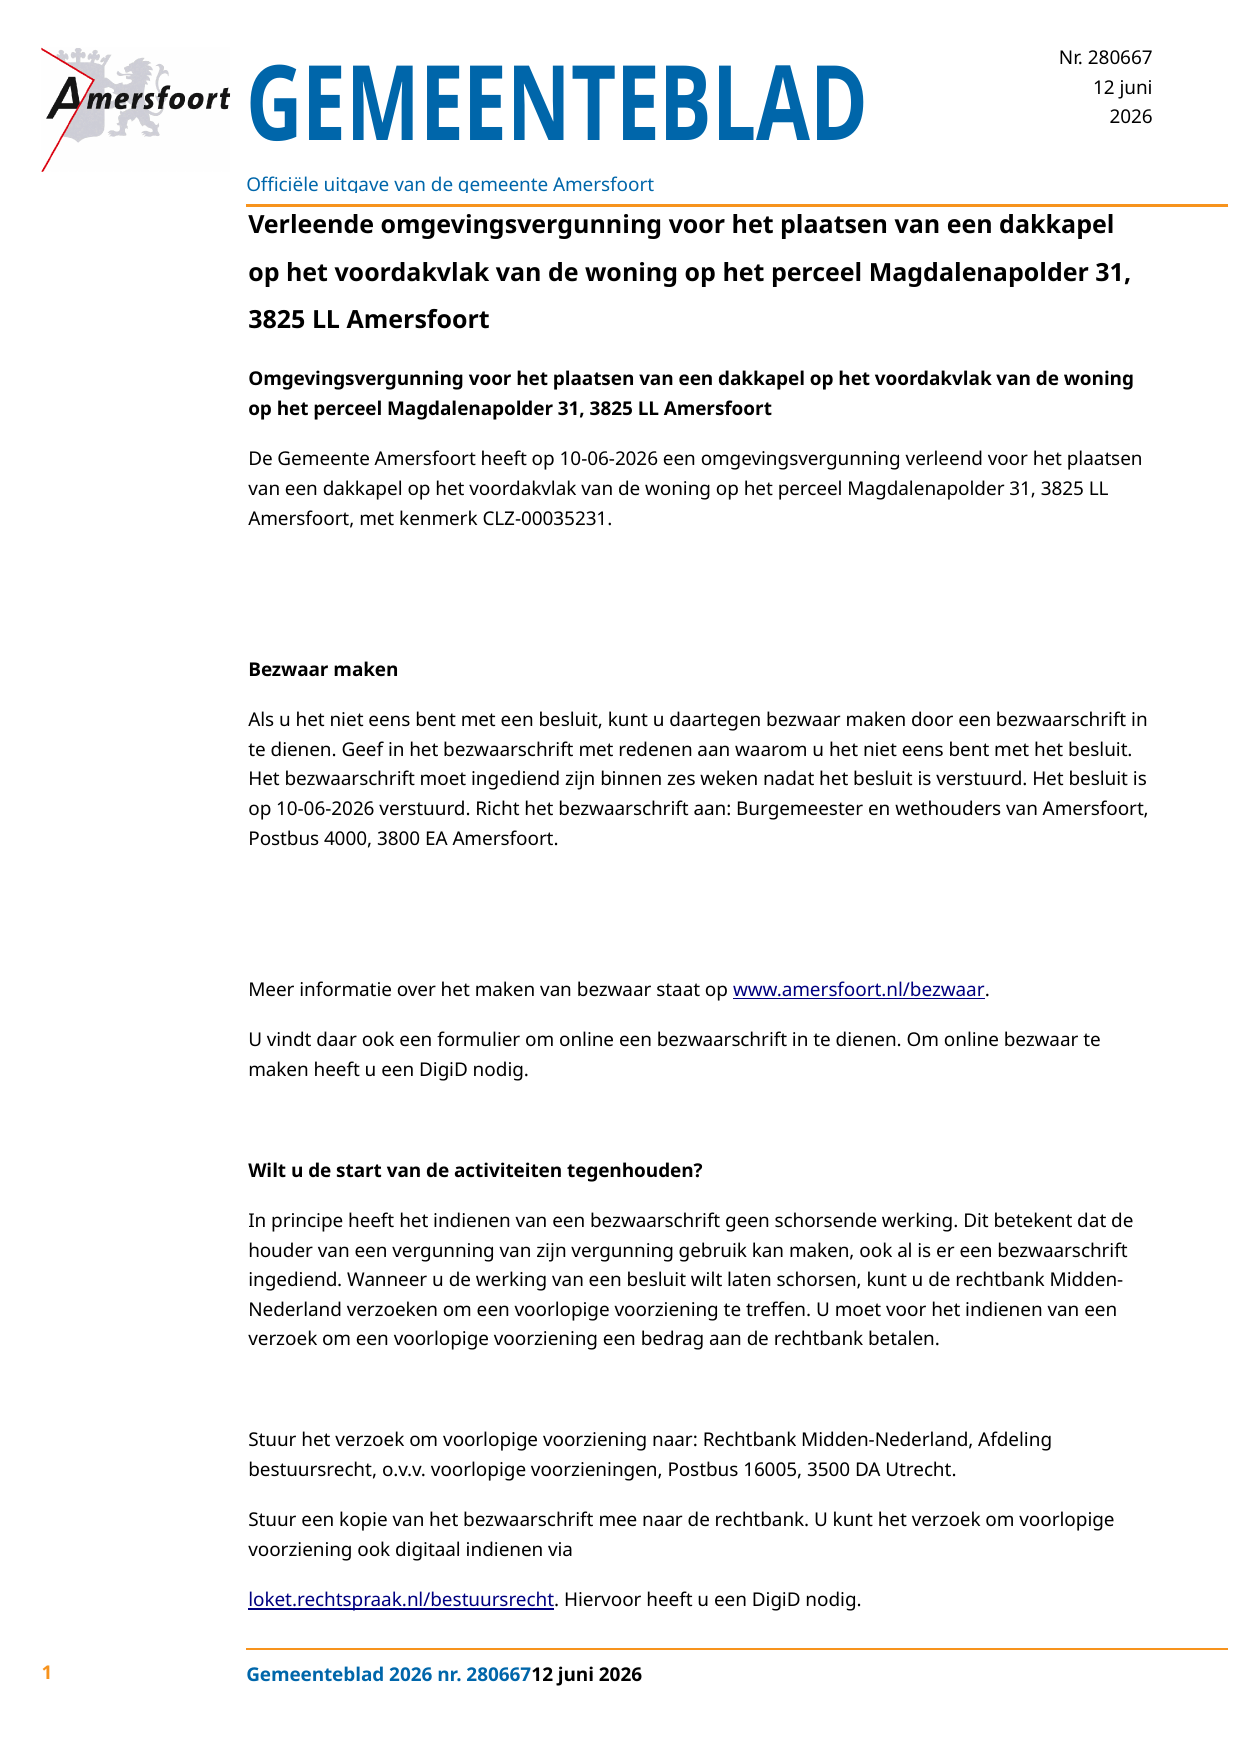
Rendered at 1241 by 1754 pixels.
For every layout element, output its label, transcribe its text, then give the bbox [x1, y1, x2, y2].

text In principe heeft het indienen van een bezwaarschrift geen schorsende werking. Dit betekent dat de houder van een vergunning van zijn vergunning gebruik kan maken, ook al is er een bezwaarschrift ingediend. Wanneer u de werking van een besluit wilt laten schorsen, kunt u de rechtbank Midden-Nederland verzoeken om een voorlopige voorziening te treffen. U moet voor het indienen van een verzoek om een voorlopige voorziening een bedrag aan de rechtbank betalen. [248, 1207, 1152, 1351]
text Bezwaar maken [248, 656, 1152, 682]
text Meer informatie over het maken van bezwaar staat op www.amersfoort.nl/bezwaar. [248, 976, 1152, 1002]
text Wilt u de start van de activiteiten tegenhouden? [248, 1157, 1152, 1182]
text Verleende omgevingsvergunning voor het plaatsen van een dakkapel op het voordakvlak van de woning op het perceel Magdalenapolder 31, 3825 LL Amersfoort [248, 207, 1152, 336]
text De Gemeente Amersfoort heeft op 10-06-2026 een omgevingsvergunning verleend voor het plaatsen van een dakkapel op het voordakvlak van de woning op het perceel Magdalenapolder 31, 3825 LL Amersfoort, met kenmerk CLZ-00035231. [248, 446, 1152, 530]
text Omgevingsvergunning voor het plaatsen van een dakkapel op het voordakvlak van de woning op het perceel Magdalenapolder 31, 3825 LL Amersfoort [248, 366, 1152, 421]
text Als u het niet eens bent met een besluit, kunt u daartegen bezwaar maken door een bezwaarschrift in te dienen. Geef in het bezwaarschrift met redenen aan waarom u het niet eens bent met het besluit. Het bezwaarschrift moet ingediend zijn binnen zes weken nadat het besluit is verstuurd. Het besluit is op 10-06-2026 verstuurd. Richt het bezwaarschrift aan: Burgemeester en wethouders van Amersfoort, Postbus 4000, 3800 EA Amersfoort. [248, 706, 1152, 850]
text Stuur het verzoek om voorlopige voorziening naar: Rechtbank Midden-Nederland, Afdeling bestuursrecht, o.v.v. voorlopige voorzieningen, Postbus 16005, 3500 DA Utrecht. [248, 1426, 1152, 1482]
text U vindt daar ook een formulier om online een bezwaarschrift in te dienen. Om online bezwaar te maken heeft u een DigiD nodig. [248, 1026, 1152, 1082]
text Stuur een kopie van het bezwaarschrift mee naar de rechtbank. U kunt het verzoek om voorlopige voorziening ook digitaal indienen via [248, 1506, 1152, 1562]
text loket.rechtspraak.nl/bestuursrecht. Hiervoor heeft u een DigiD nodig. [248, 1586, 1152, 1612]
picture [41, 47, 231, 172]
